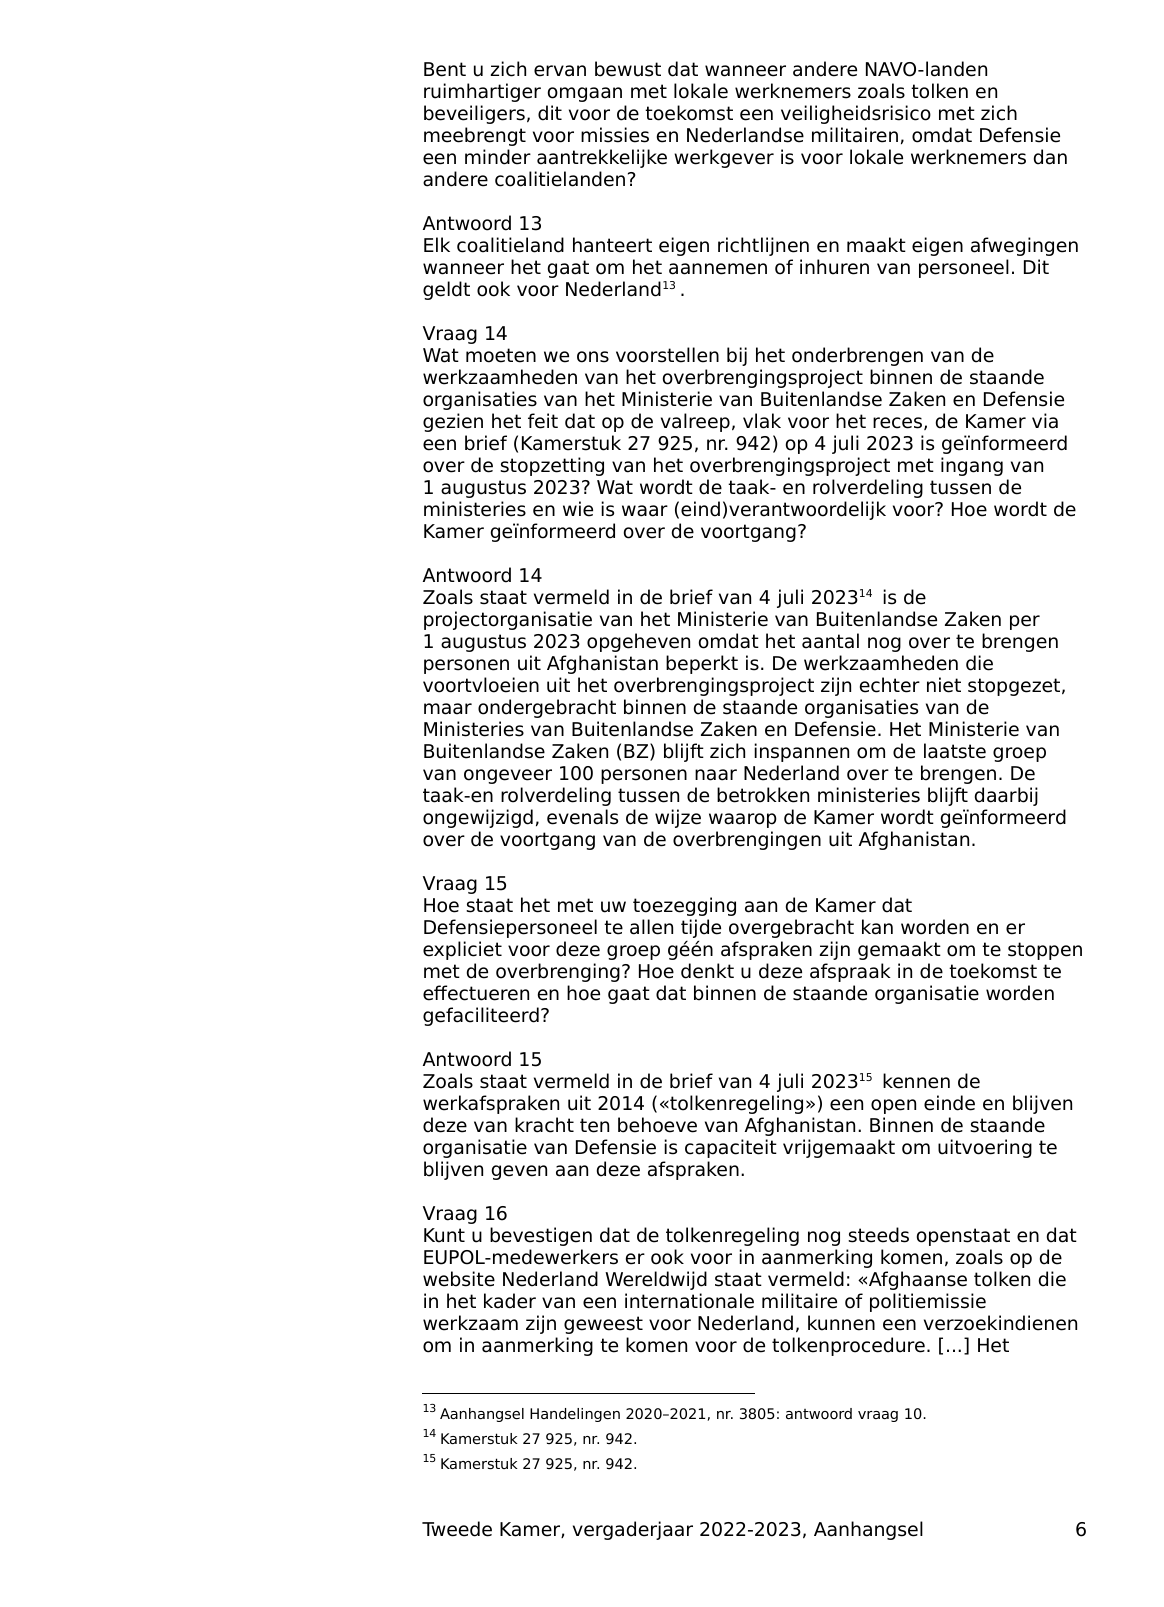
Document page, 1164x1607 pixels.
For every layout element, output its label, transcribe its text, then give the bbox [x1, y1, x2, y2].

text Antwoord 14 [422, 565, 1087, 587]
text Antwoord 13 [422, 213, 1087, 235]
text Vraag 14 [422, 323, 1087, 345]
text Aanhangsel Handelingen 2020–2021, nr. 3805: antwoord vraag 10. [422, 1402, 1087, 1424]
text Kunt u bevestigen dat de tolkenregeling nog steeds openstaat en dat EUPOL-medewerkers er ook voor in aanmerking komen, zoals op de website Nederland Wereldwijd staat vermeld: «Afghaanse tolken die in het kader van een internationale militaire of politiemissie werkzaam zijn geweest voor Nederland, kunnen een verzoekindienen om in aanmerking te komen voor de tolkenprocedure. [...] Het [422, 1225, 1087, 1357]
text Bent u zich ervan bewust dat wanneer andere NAVO-landen ruimhartiger omgaan met lokale werknemers zoals tolken en beveiligers, dit voor de toekomst een veiligheidsrisico met zich meebrengt voor missies en Nederlandse militairen, omdat Defensie een minder aantrekkelijke werkgever is voor lokale werknemers dan andere coalitielanden? [422, 59, 1087, 191]
text Wat moeten we ons voorstellen bij het onderbrengen van de werkzaamheden van het overbrengingsproject binnen de staande organisaties van het Ministerie van Buitenlandse Zaken en Defensie gezien het feit dat op de valreep, vlak voor het reces, de Kamer via een brief (Kamerstuk 27 925, nr. 942) op 4 juli 2023 is geïnformeerd over de stopzetting van het overbrengingsproject met ingang van 1 augustus 2023? Wat wordt de taak- en rolverdeling tussen de ministeries en wie is waar (eind)verantwoordelijk voor? Hoe wordt de Kamer geïnformeerd over de voortgang? [422, 345, 1087, 543]
text Zoals staat vermeld in de brief van 4 juli 2023 is de projectorganisatie van het Ministerie van Buitenlandse Zaken per 1 augustus 2023 opgeheven omdat het aantal nog over te brengen personen uit Afghanistan beperkt is. De werkzaamheden die voortvloeien uit het overbrengingsproject zijn echter niet stopgezet, maar ondergebracht binnen de staande organisaties van de Ministeries van Buitenlandse Zaken en Defensie. Het Ministerie van Buitenlandse Zaken (BZ) blijft zich inspannen om de laatste groep van ongeveer 100 personen naar Nederland over te brengen. De taak-en rolverdeling tussen de betrokken ministeries blijft daarbij ongewijzigd, evenals de wijze waarop de Kamer wordt geïnformeerd over de voortgang van de overbrengingen uit Afghanistan. [422, 587, 1087, 851]
text Vraag 15 [422, 873, 1087, 895]
text Antwoord 15 [422, 1049, 1087, 1071]
text Kamerstuk 27 925, nr. 942. [422, 1452, 1087, 1474]
text Elk coalitieland hanteert eigen richtlijnen en maakt eigen afwegingen wanneer het gaat om het aannemen of inhuren van personeel. Dit geldt ook voor Nederland. [422, 235, 1087, 301]
text Vraag 16 [422, 1203, 1087, 1225]
text Hoe staat het met uw toezegging aan de Kamer dat Defensiepersoneel te allen tijde overgebracht kan worden en er expliciet voor deze groep géén afspraken zijn gemaakt om te stoppen met de overbrenging? Hoe denkt u deze afspraak in de toekomst te effectueren en hoe gaat dat binnen de staande organisatie worden gefaciliteerd? [422, 895, 1087, 1027]
text Zoals staat vermeld in de brief van 4 juli 2023 kennen de werkafspraken uit 2014 («tolkenregeling») een open einde en blijven deze van kracht ten behoeve van Afghanistan. Binnen de staande organisatie van Defensie is capaciteit vrijgemaakt om uitvoering te blijven geven aan deze afspraken. [422, 1071, 1087, 1181]
text Kamerstuk 27 925, nr. 942. [422, 1427, 1087, 1449]
